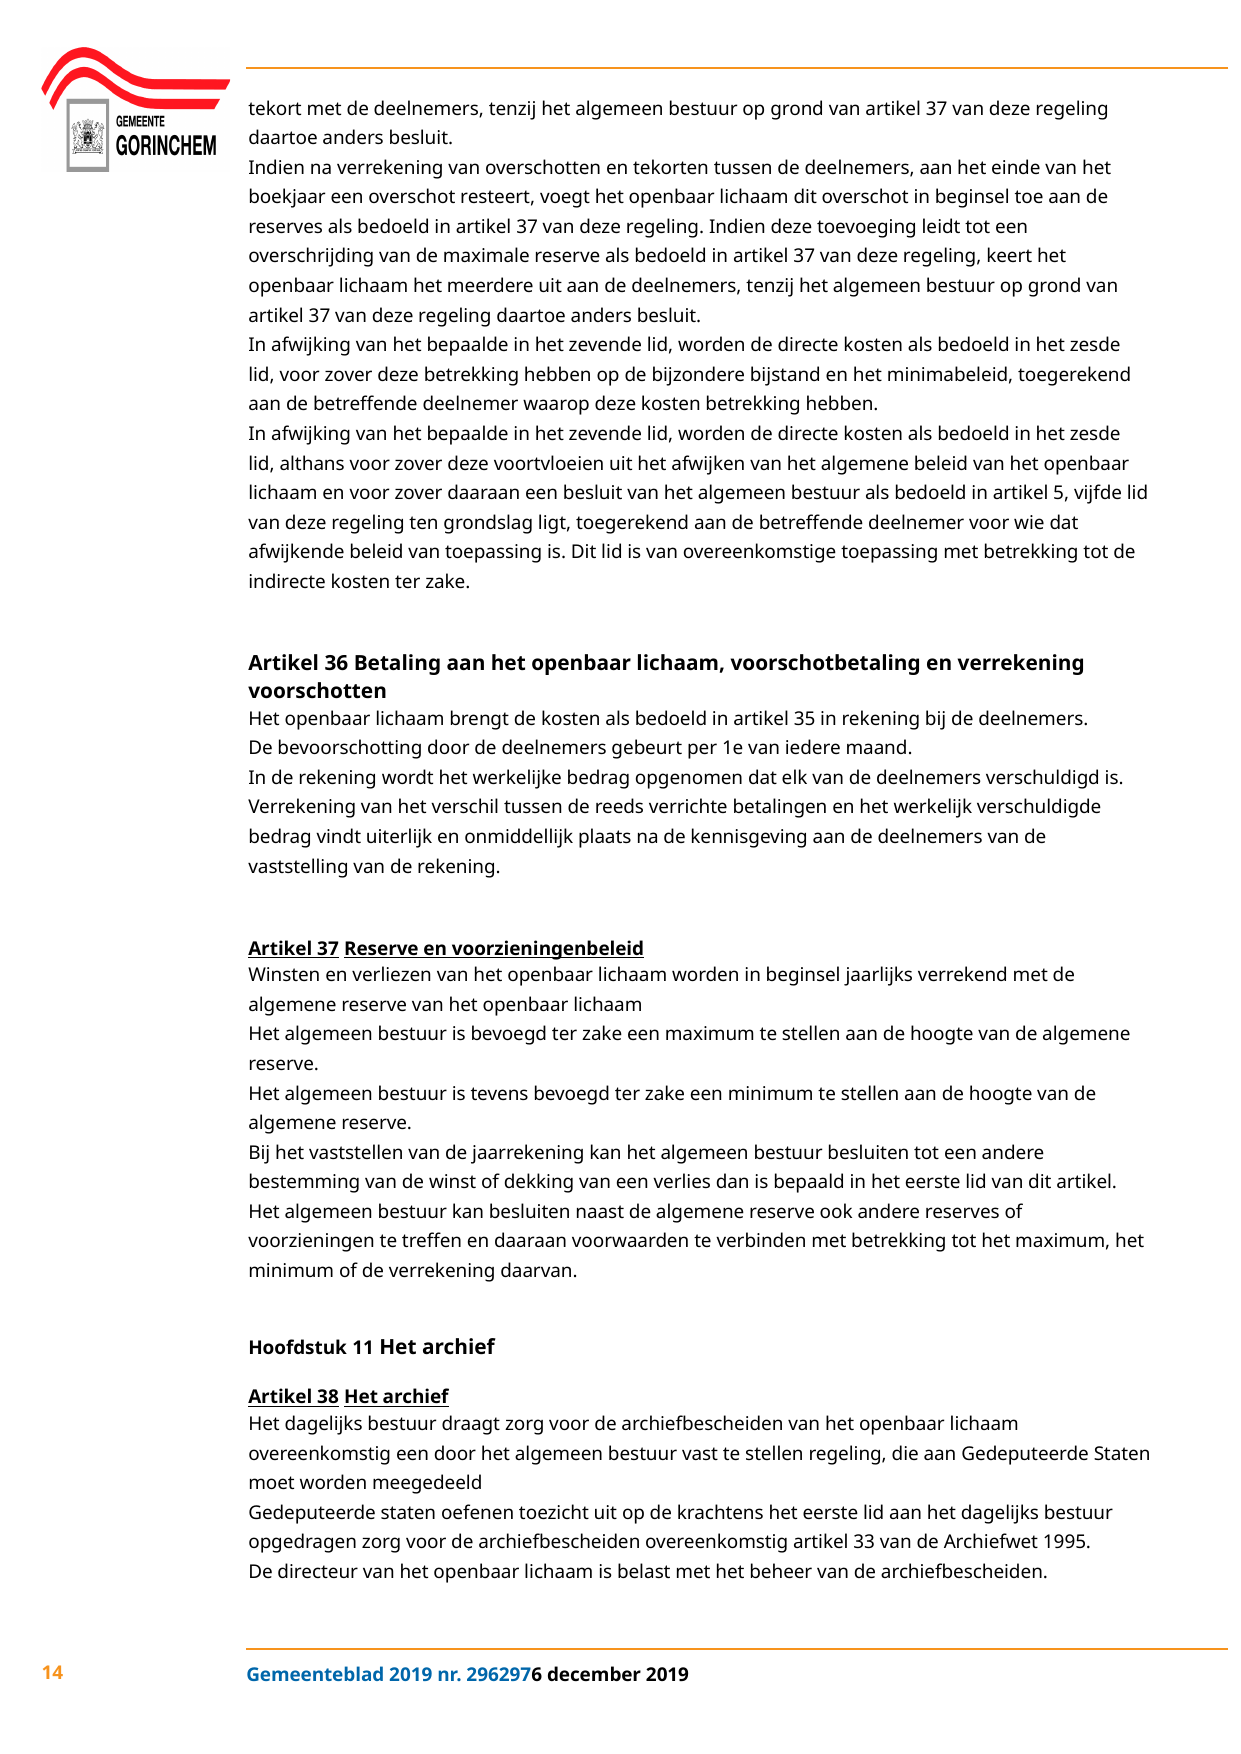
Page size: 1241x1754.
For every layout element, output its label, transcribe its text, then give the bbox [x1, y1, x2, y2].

text In de rekening wordt het werkelijke bedrag opgenomen dat elk van de deelnemers verschuldigd is. [248, 764, 1152, 790]
text Het algemeen bestuur is bevoegd ter zake een maximum te stellen aan de hoogte van de algemene reserve. [248, 1021, 1152, 1076]
text Bij het vaststellen van de jaarrekening kan het algemeen bestuur besluiten tot een andere bestemming van de winst of dekking van een verlies dan is bepaald in het eerste lid van dit artikel. [248, 1139, 1152, 1194]
text In afwijking van het bepaalde in het zevende lid, worden de directe kosten als bedoeld in het zesde lid, voor zover deze betrekking hebben op de bijzondere bijstand en het minimabeleid, toegerekend aan de betreffende deelnemer waarop deze kosten betrekking hebben. [248, 331, 1152, 416]
text Artikel 37 Reserve en voorzieningenbeleid [248, 933, 1152, 961]
text De directeur van het openbaar lichaam is belast met het beheer van de archiefbescheiden. [248, 1558, 1152, 1584]
text Artikel 36 Betaling aan het openbaar lichaam, voorschotbetaling en verrekening voorschotten [248, 648, 1152, 705]
picture [41, 47, 231, 172]
text Indien na verrekening van overschotten en tekorten tussen de deelnemers, aan het einde van het boekjaar een overschot resteert, voegt het openbaar lichaam dit overschot in beginsel toe aan de reserves als bedoeld in artikel 37 van deze regeling. Indien deze toevoeging leidt tot een overschrijding van de maximale reserve als bedoeld in artikel 37 van deze regeling, keert het openbaar lichaam het meerdere uit aan de deelnemers, tenzij het algemeen bestuur op grond van artikel 37 van deze regeling daartoe anders besluit. [248, 154, 1152, 328]
text tekort met de deelnemers, tenzij het algemeen bestuur op grond van artikel 37 van deze regeling daartoe anders besluit. [248, 95, 1152, 150]
text Het dagelijks bestuur draagt zorg voor de archiefbescheiden van het openbaar lichaam overeenkomstig een door het algemeen bestuur vast te stellen regeling, die aan Gedeputeerde Staten moet worden meegedeeld [248, 1410, 1152, 1495]
text Het openbaar lichaam brengt de kosten als bedoeld in artikel 35 in rekening bij de deelnemers. [248, 705, 1152, 731]
text Het algemeen bestuur kan besluiten naast de algemene reserve ook andere reserves of voorzieningen te treffen en daaraan voorwaarden te verbinden met betrekking tot het maximum, het minimum of de verrekening daarvan. [248, 1198, 1152, 1283]
text Gedeputeerde staten oefenen toezicht uit op de krachtens het eerste lid aan het dagelijks bestuur opgedragen zorg voor de archiefbescheiden overeenkomstig artikel 33 van de Archiefwet 1995. [248, 1499, 1152, 1554]
text Verrekening van het verschil tussen de reeds verrichte betalingen en het werkelijk verschuldigde bedrag vindt uiterlijk en onmiddellijk plaats na de kennisgeving aan de deelnemers van de vaststelling van de rekening. [248, 794, 1152, 879]
text Artikel 38 Het archief [248, 1382, 1152, 1410]
text De bevoorschotting door de deelnemers gebeurt per 1e van iedere maand. [248, 734, 1152, 760]
text Hoofdstuk 11 Het archief [248, 1332, 1152, 1361]
text Het algemeen bestuur is tevens bevoegd ter zake een minimum te stellen aan de hoogte van de algemene reserve. [248, 1080, 1152, 1135]
text Winsten en verliezen van het openbaar lichaam worden in beginsel jaarlijks verrekend met de algemene reserve van het openbaar lichaam [248, 961, 1152, 1017]
text In afwijking van het bepaalde in het zevende lid, worden de directe kosten als bedoeld in het zesde lid, althans voor zover deze voortvloeien uit het afwijken van het algemene beleid van het openbaar lichaam en voor zover daaraan een besluit van het algemeen bestuur als bedoeld in artikel 5, vijfde lid van deze regeling ten grondslag ligt, toegerekend aan de betreffende deelnemer voor wie dat afwijkende beleid van toepassing is. Dit lid is van overeenkomstige toepassing met betrekking tot de indirecte kosten ter zake. [248, 420, 1152, 594]
